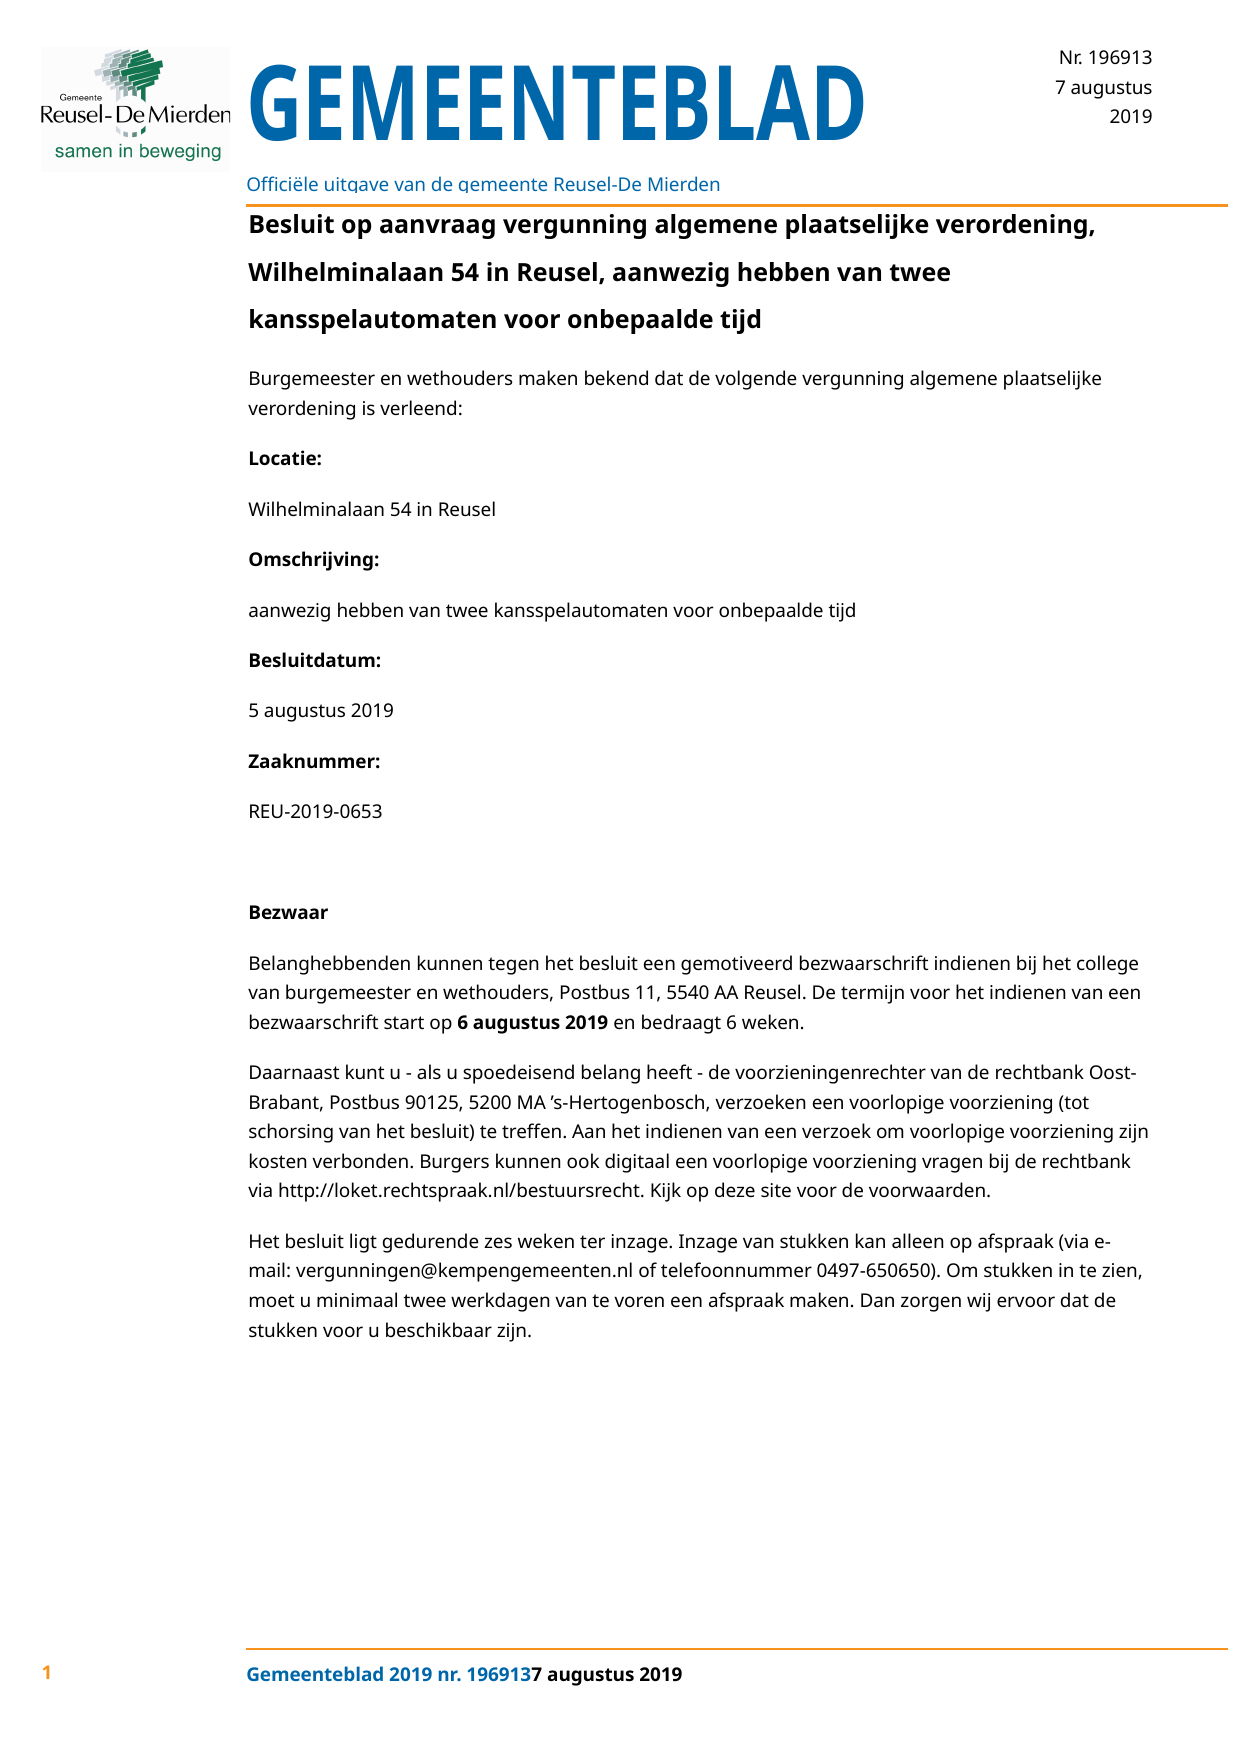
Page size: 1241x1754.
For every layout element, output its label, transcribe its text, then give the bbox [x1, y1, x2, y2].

text Zaaknummer: [248, 748, 1152, 774]
picture [41, 47, 231, 172]
text Bezwaar [248, 899, 1152, 925]
text Locatie: [248, 446, 1152, 471]
text Het besluit ligt gedurende zes weken ter inzage. Inzage van stukken kan alleen op afspraak (via e-mail: vergunningen@kempengemeenten.nl of telefoonnummer 0497-650650). Om stukken in te zien, moet u minimaal twee werkdagen van te voren een afspraak maken. Dan zorgen wij ervoor dat de stukken voor u beschikbaar zijn. [248, 1228, 1152, 1342]
text aanwezig hebben van twee kansspelautomaten voor onbepaalde tijd [248, 597, 1152, 622]
text Burgemeester en wethouders maken bekend dat de volgende vergunning algemene plaatselijke verordening is verleend: [248, 366, 1152, 421]
text Besluitdatum: [248, 647, 1152, 673]
text Omschrijving: [248, 546, 1152, 572]
text REU-2019-0653 [248, 798, 1152, 824]
text Besluit op aanvraag vergunning algemene plaatselijke verordening, Wilhelminalaan 54 in Reusel, aanwezig hebben van twee kansspelautomaten voor onbepaalde tijd [248, 207, 1152, 336]
text Belanghebbenden kunnen tegen het besluit een gemotiveerd bezwaarschrift indienen bij het college van burgemeester en wethouders, Postbus 11, 5540 AA Reusel. De termijn voor het indienen van een bezwaarschrift start op 6 augustus 2019 en bedraagt 6 weken. [248, 950, 1152, 1034]
text Daarnaast kunt u - als u spoedeisend belang heeft - de voorzieningenrechter van de rechtbank Oost-Brabant, Postbus 90125, 5200 MA ’s-Hertogenbosch, verzoeken een voorlopige voorziening (tot schorsing van het besluit) te treffen. Aan het indienen van een verzoek om voorlopige voorziening zijn kosten verbonden. Burgers kunnen ook digitaal een voorlopige voorziening vragen bij de rechtbank via http://loket.rechtspraak.nl/bestuursrecht. Kijk op deze site voor de voorwaarden. [248, 1059, 1152, 1203]
text 5 augustus 2019 [248, 698, 1152, 723]
text Wilhelminalaan 54 in Reusel [248, 496, 1152, 522]
